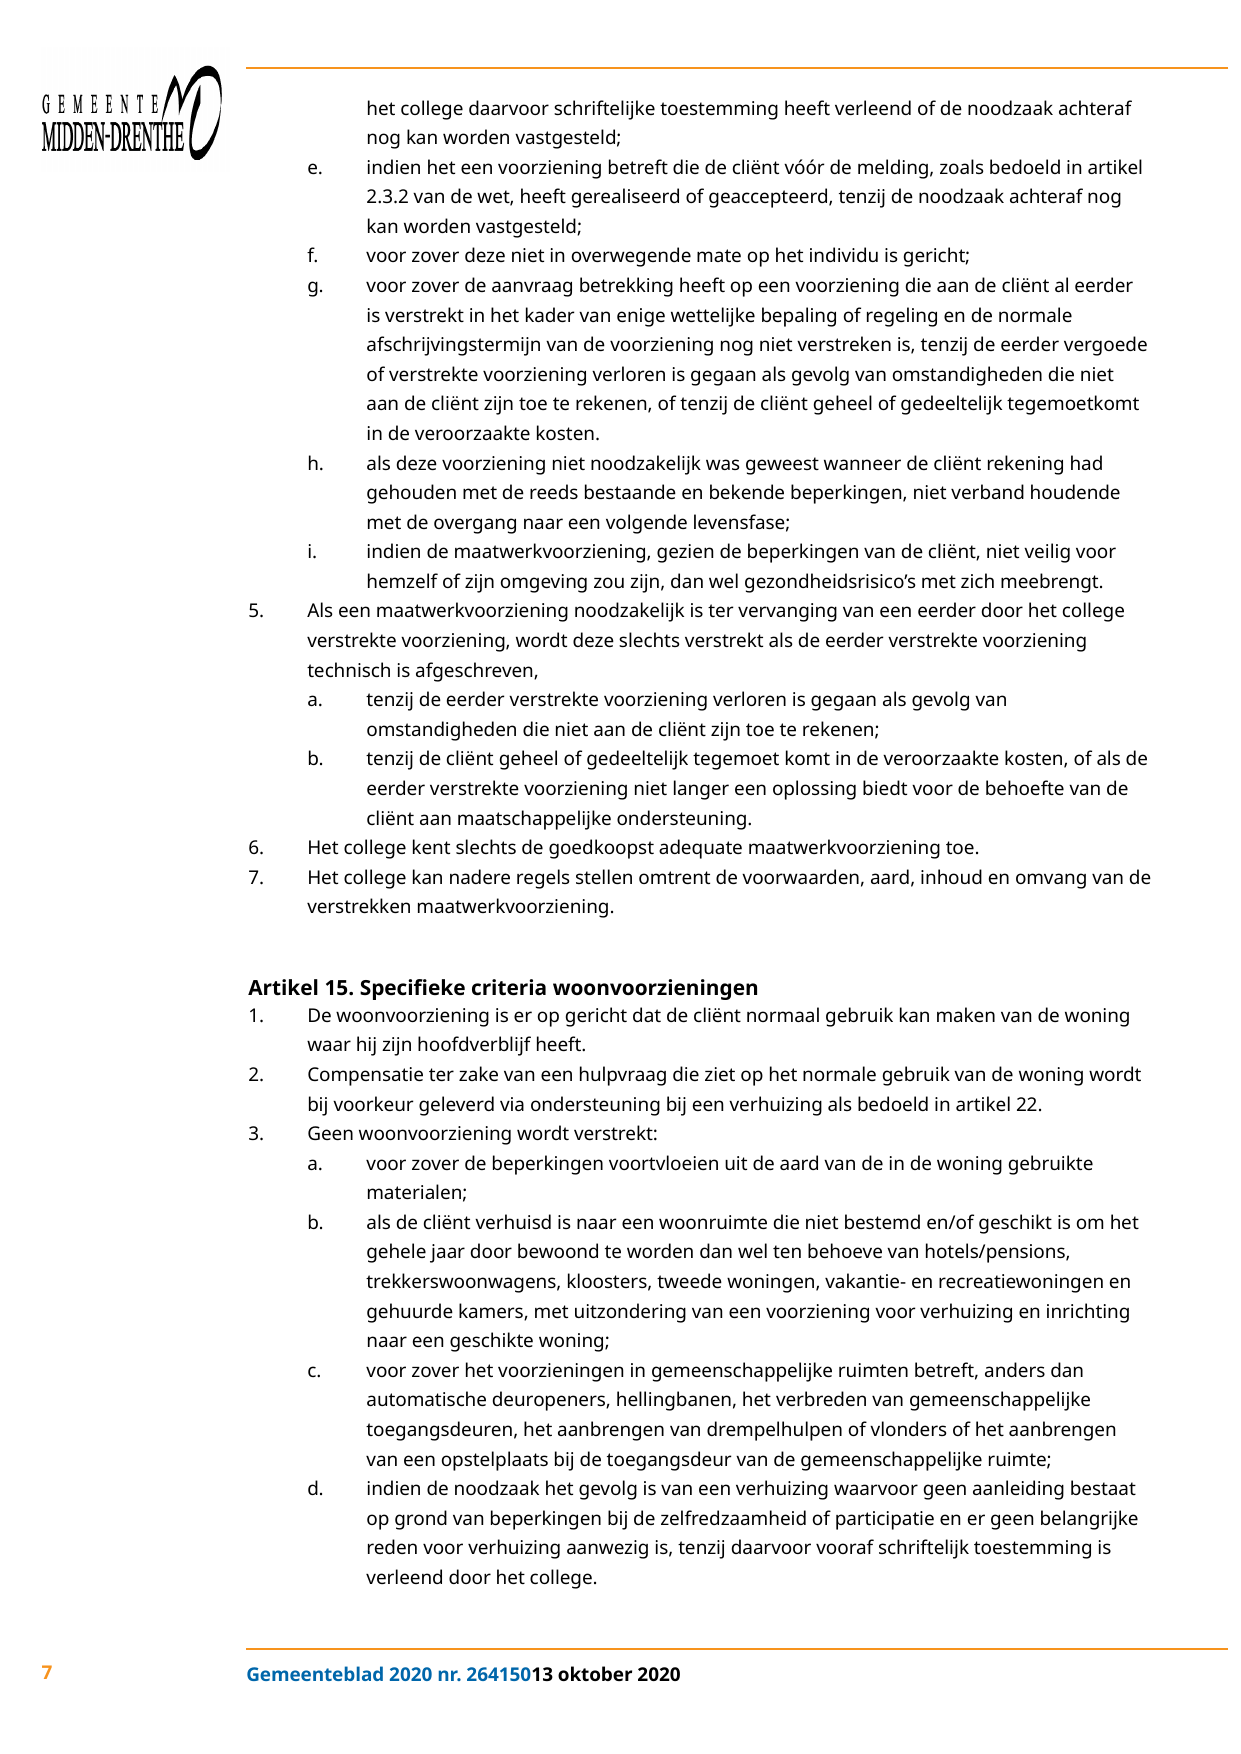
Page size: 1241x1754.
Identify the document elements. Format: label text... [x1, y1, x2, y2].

list indien het een voorziening betreft die de cliënt vóór de melding, zoals bedoeld in artikel 2.3.2 van de wet, heeft gerealiseerd of geaccepteerd, tenzij de noodzaak achteraf nog kan worden vastgesteld; [307, 154, 1152, 239]
list voor zover de aanvraag betrekking heeft op een voorziening die aan de cliënt al eerder is verstrekt in het kader van enige wettelijke bepaling of regeling en de normale afschrijvingstermijn van de voorziening nog niet verstreken is, tenzij de eerder vergoede of verstrekte voorziening verloren is gegaan als gevolg van omstandigheden die niet aan de cliënt zijn toe te rekenen, of tenzij de cliënt geheel of gedeeltelijk tegemoetkomt in de veroorzaakte kosten. [307, 272, 1152, 446]
list Als een maatwerkvoorziening noodzakelijk is ter vervanging van een eerder door het college verstrekte voorziening, wordt deze slechts verstrekt als de eerder verstrekte voorziening technisch is afgeschreven, [248, 598, 1152, 683]
text Artikel 15. Specifieke criteria woonvoorzieningen [248, 973, 1152, 1002]
list als deze voorziening niet noodzakelijk was geweest wanneer de cliënt rekening had gehouden met de reeds bestaande en bekende beperkingen, niet verband houdende met de overgang naar een volgende levensfase; [307, 450, 1152, 535]
list Geen woonvoorziening wordt verstrekt: [248, 1120, 1152, 1146]
list Het college kent slechts de goedkoopst adequate maatwerkvoorziening toe. [248, 834, 1152, 860]
list als de cliënt verhuisd is naar een woonruimte die niet bestemd en/of geschikt is om het gehele jaar door bewoond te worden dan wel ten behoeve van hotels/pensions, trekkerswoonwagens, kloosters, tweede woningen, vakantie- en recreatiewoningen en gehuurde kamers, met uitzondering van een voorziening voor verhuizing en inrichting naar een geschikte woning; [307, 1209, 1152, 1353]
list voor zover het voorzieningen in gemeenschappelijke ruimten betreft, anders dan automatische deuropeners, hellingbanen, het verbreden van gemeenschappelijke toegangsdeuren, het aanbrengen van drempelhulpen of vlonders of het aanbrengen van een opstelplaats bij de toegangsdeur van de gemeenschappelijke ruimte; [307, 1357, 1152, 1471]
list Het college kan nadere regels stellen omtrent de voorwaarden, aard, inhoud en omvang van de verstrekken maatwerkvoorziening. [248, 864, 1152, 919]
list indien de noodzaak het gevolg is van een verhuizing waarvoor geen aanleiding bestaat op grond van beperkingen bij de zelfredzaamheid of participatie en er geen belangrijke reden voor verhuizing aanwezig is, tenzij daarvoor vooraf schriftelijk toestemming is verleend door het college. [307, 1475, 1152, 1590]
list Compensatie ter zake van een hulpvraag die ziet op het normale gebruik van de woning wordt bij voorkeur geleverd via ondersteuning bij een verhuizing als bedoeld in artikel 22. [248, 1061, 1152, 1116]
list voor zover deze niet in overwegende mate op het individu is gericht; [307, 243, 1152, 268]
list tenzij de eerder verstrekte voorziening verloren is gegaan als gevolg van omstandigheden die niet aan de cliënt zijn toe te rekenen; [307, 686, 1152, 742]
picture [41, 47, 231, 172]
list tenzij de cliënt geheel of gedeeltelijk tegemoet komt in de veroorzaakte kosten, of als de eerder verstrekte voorziening niet langer een oplossing biedt voor de behoefte van de cliënt aan maatschappelijke ondersteuning. [307, 746, 1152, 831]
list voor zover de beperkingen voortvloeien uit de aard van de in de woning gebruikte materialen; [307, 1150, 1152, 1205]
list De woonvoorziening is er op gericht dat de cliënt normaal gebruik kan maken van de woning waar hij zijn hoofdverblijf heeft. [248, 1002, 1152, 1057]
list het college daarvoor schriftelijke toestemming heeft verleend of de noodzaak achteraf nog kan worden vastgesteld; [307, 95, 1152, 150]
list indien de maatwerkvoorziening, gezien de beperkingen van de cliënt, niet veilig voor hemzelf of zijn omgeving zou zijn, dan wel gezondheidsrisico’s met zich meebrengt. [307, 538, 1152, 594]
